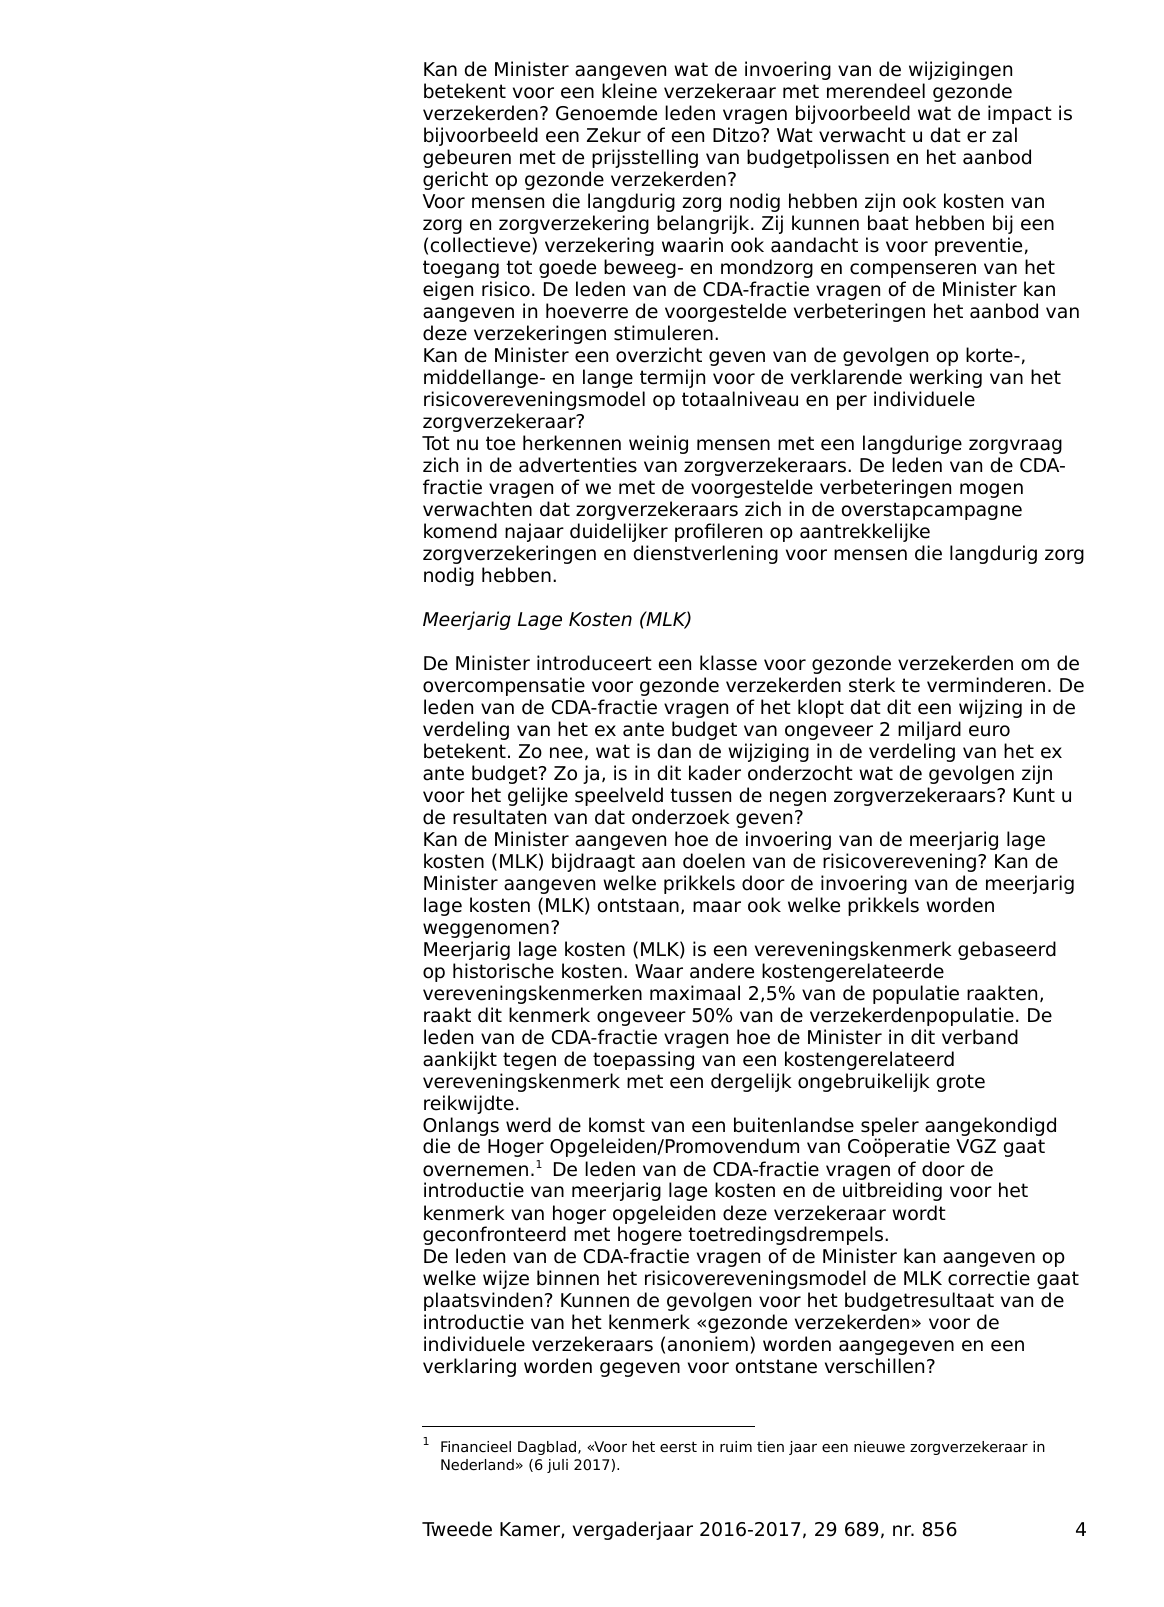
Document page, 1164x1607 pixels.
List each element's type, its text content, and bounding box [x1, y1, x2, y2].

text Kan de Minister aangeven wat de invoering van de wijzigingen betekent voor een kleine verzekeraar met merendeel gezonde verzekerden? Genoemde leden vragen bijvoorbeeld wat de impact is bijvoorbeeld een Zekur of een Ditzo? Wat verwacht u dat er zal gebeuren met de prijsstelling van budgetpolissen en het aanbod gericht op gezonde verzekerden? [422, 59, 1087, 191]
text Voor mensen die langdurig zorg nodig hebben zijn ook kosten van zorg en zorgverzekering belangrijk. Zij kunnen baat hebben bij een (collectieve) verzekering waarin ook aandacht is voor preventie, toegang tot goede beweeg- en mondzorg en compenseren van het eigen risico. De leden van de CDA-fractie vragen of de Minister kan aangeven in hoeverre de voorgestelde verbeteringen het aanbod van deze verzekeringen stimuleren. [422, 191, 1087, 345]
text De Minister introduceert een klasse voor gezonde verzekerden om de overcompensatie voor gezonde verzekerden sterk te verminderen. De leden van de CDA-fractie vragen of het klopt dat dit een wijzing in de verdeling van het ex ante budget van ongeveer 2 miljard euro betekent. Zo nee, wat is dan de wijziging in de verdeling van het ex ante budget? Zo ja, is in dit kader onderzocht wat de gevolgen zijn voor het gelijke speelveld tussen de negen zorgverzekeraars? Kunt u de resultaten van dat onderzoek geven? [422, 653, 1087, 829]
text De leden van de CDA-fractie vragen of de Minister kan aangeven op welke wijze binnen het risicovereveningsmodel de MLK correctie gaat plaatsvinden? Kunnen de gevolgen voor het budgetresultaat van de introductie van het kenmerk «gezonde verzekerden» voor de individuele verzekeraars (anoniem) worden aangegeven en een verklaring worden gegeven voor ontstane verschillen? [422, 1246, 1087, 1378]
text Meerjarig lage kosten (MLK) is een vereveningskenmerk gebaseerd op historische kosten. Waar andere kostengerelateerde vereveningskenmerken maximaal 2,5% van de populatie raakten, raakt dit kenmerk ongeveer 50% van de verzekerdenpopulatie. De leden van de CDA-fractie vragen hoe de Minister in dit verband aankijkt tegen de toepassing van een kostengerelateerd vereveningskenmerk met een dergelijk ongebruikelijk grote reikwijdte. [422, 939, 1087, 1114]
text Kan de Minister een overzicht geven van de gevolgen op korte-, middellange- en lange termijn voor de verklarende werking van het risicovereveningsmodel op totaalniveau en per individuele zorgverzekeraar? [422, 345, 1087, 433]
text Kan de Minister aangeven hoe de invoering van de meerjarig lage kosten (MLK) bijdraagt aan doelen van de risicoverevening? Kan de Minister aangeven welke prikkels door de invoering van de meerjarig lage kosten (MLK) ontstaan, maar ook welke prikkels worden weggenomen? [422, 829, 1087, 939]
text Financieel Dagblad, «Voor het eerst in ruim tien jaar een nieuwe zorgverzekeraar in Nederland» (6 juli 2017). [422, 1435, 1087, 1474]
subtitle Meerjarig Lage Kosten (MLK) [422, 609, 1087, 631]
text Tot nu toe herkennen weinig mensen met een langdurige zorgvraag zich in de advertenties van zorgverzekeraars. De leden van de CDA-fractie vragen of we met de voorgestelde verbeteringen mogen verwachten dat zorgverzekeraars zich in de overstapcampagne komend najaar duidelijker profileren op aantrekkelijke zorgverzekeringen en dienstverlening voor mensen die langdurig zorg nodig hebben. [422, 433, 1087, 587]
text Onlangs werd de komst van een buitenlandse speler aangekondigd die de Hoger Opgeleiden/Promovendum van Coöperatie VGZ gaat overnemen. De leden van de CDA-fractie vragen of door de introductie van meerjarig lage kosten en de uitbreiding voor het kenmerk van hoger opgeleiden deze verzekeraar wordt geconfronteerd met hogere toetredingsdrempels. [422, 1114, 1087, 1246]
